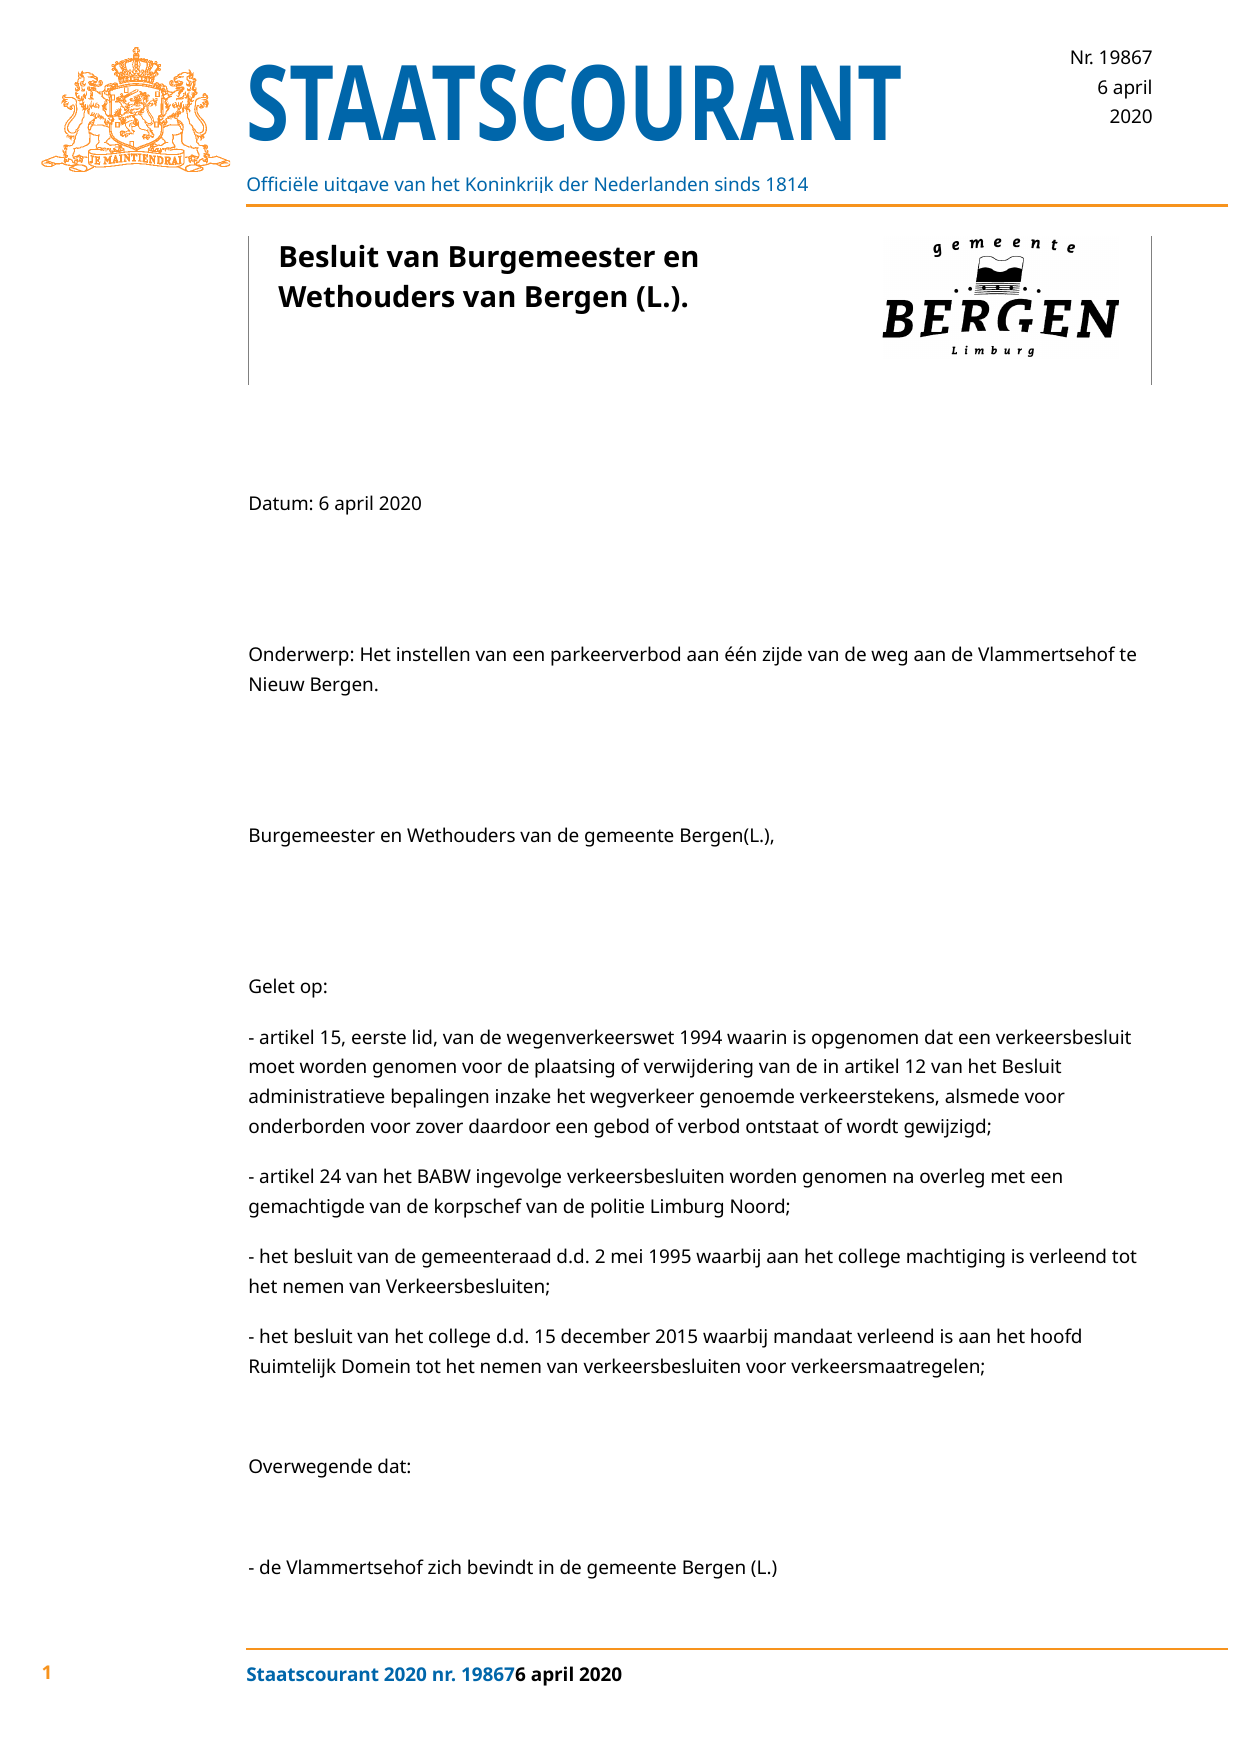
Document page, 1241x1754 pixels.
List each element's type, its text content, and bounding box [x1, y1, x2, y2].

text - artikel 24 van het BABW ingevolge verkeersbesluiten worden genomen na overleg met een gemachtigde van de korpschef van de politie Limburg Noord; [248, 1163, 1152, 1219]
text Gelet op: [248, 974, 1152, 999]
text - het besluit van het college d.d. 15 december 2015 waarbij mandaat verleend is aan het hoofd Ruimtelijk Domein tot het nemen van verkeersbesluiten voor verkeersmaatregelen; [248, 1323, 1152, 1379]
text Datum: 6 april 2020 [248, 490, 1152, 516]
text Overwegende dat: [248, 1454, 1152, 1479]
text - het besluit van de gemeenteraad d.d. 2 mei 1995 waarbij aan het college machtiging is verleend tot het nemen van Verkeersbesluiten; [248, 1243, 1152, 1299]
text - artikel 15, eerste lid, van de wegenverkeerswet 1994 waarin is opgenomen dat een verkeersbesluit moet worden genomen voor de plaatsing of verwijdering van de in artikel 12 van het Besluit administratieve bepalingen inzake het wegverkeer genoemde verkeerstekens, alsmede voor onderborden voor zover daardoor een gebod of verbod ontstaat of wordt gewijzigd; [248, 1024, 1152, 1139]
text - de Vlammertsehof zich bevindt in de gemeente Bergen (L.) [248, 1554, 1152, 1580]
text Burgemeester en Wethouders van de gemeente Bergen(L.), [248, 822, 1152, 848]
table_header [850, 236, 1151, 385]
table_header Besluit van Burgemeester en Wethouders van Bergen (L.). [249, 236, 850, 385]
picture [41, 47, 231, 172]
picture [882, 236, 1119, 359]
text Onderwerp: Het instellen van een parkeerverbod aan één zijde van de weg aan de Vlammertsehof te Nieuw Bergen. [248, 642, 1152, 697]
